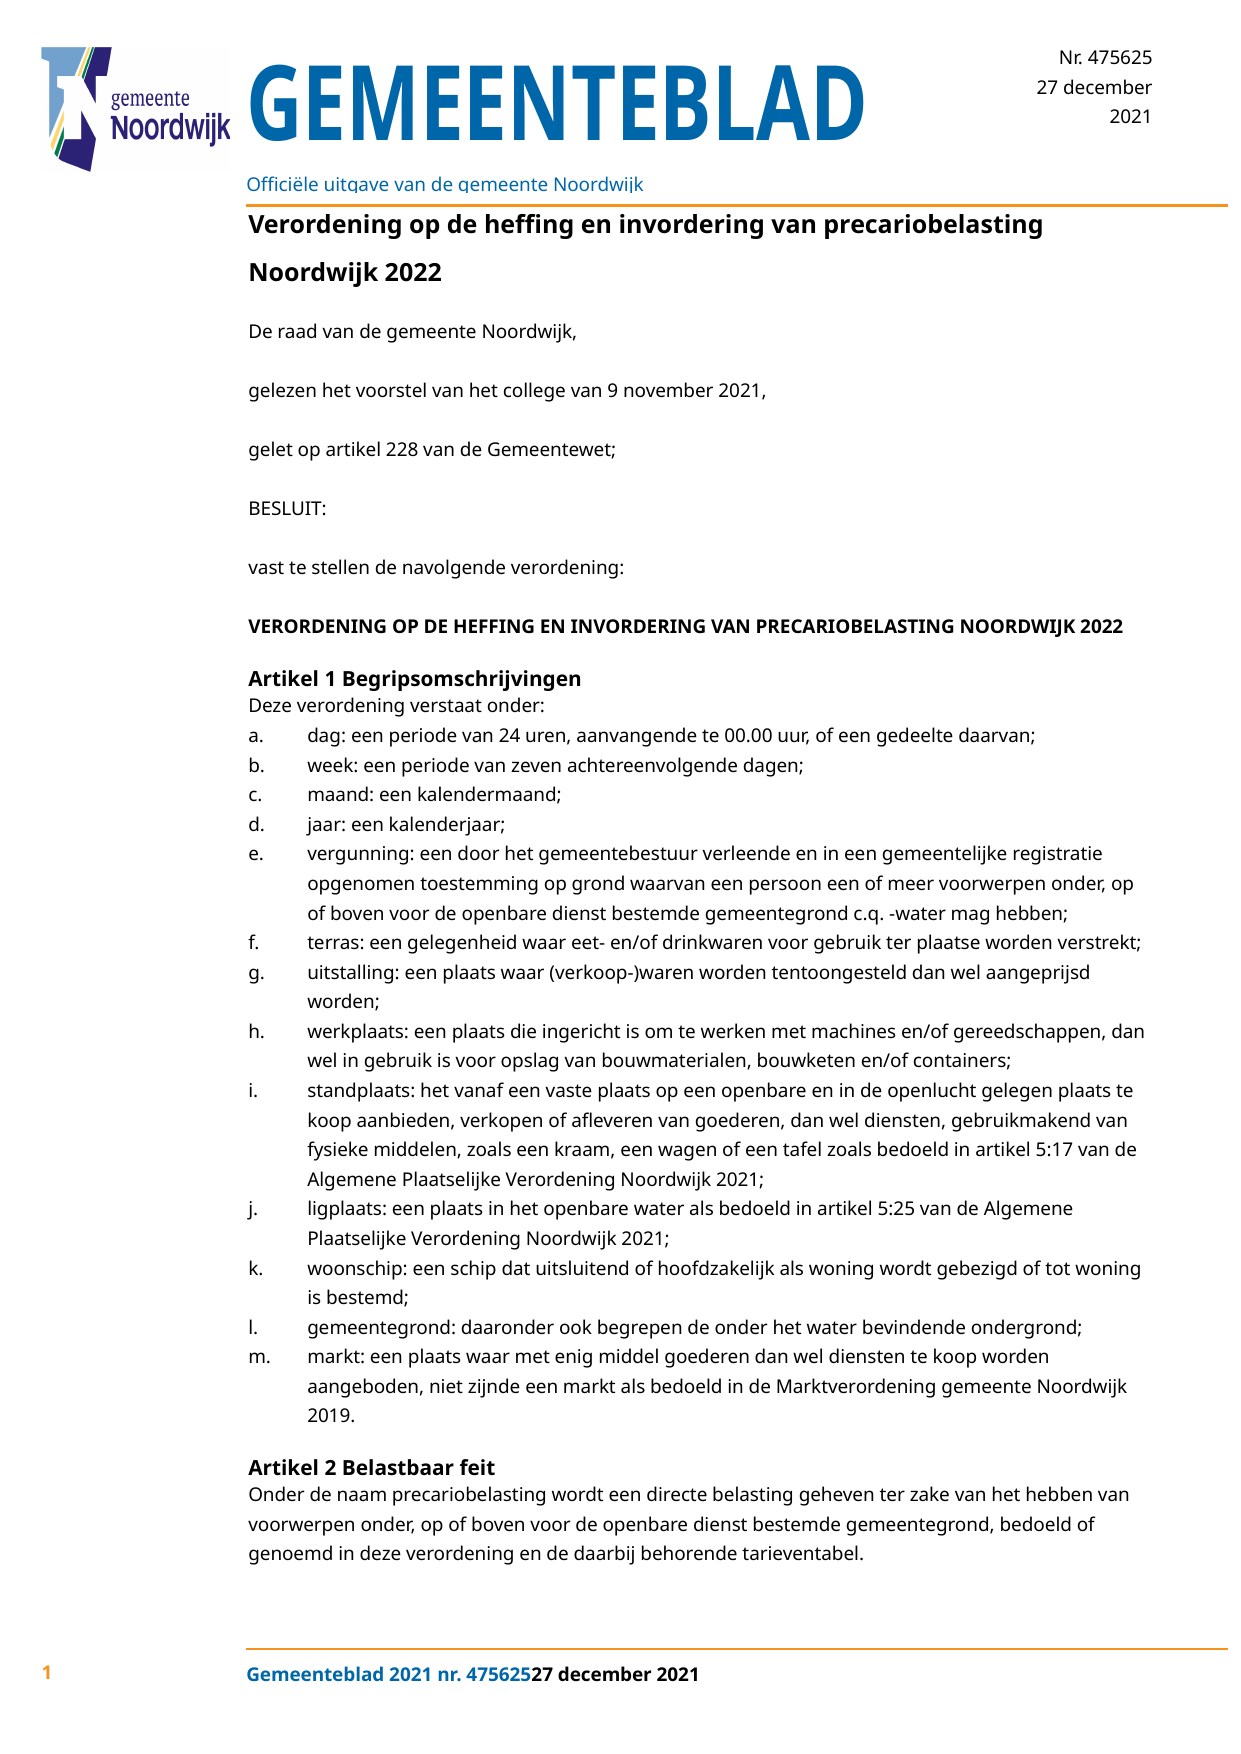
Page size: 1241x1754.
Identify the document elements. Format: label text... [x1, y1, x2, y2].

list uitstalling: een plaats waar (verkoop-)waren worden tentoongesteld dan wel aangeprijsd worden; [248, 959, 1152, 1014]
list maand: een kalendermaand; [248, 781, 1152, 807]
list werkplaats: een plaats die ingericht is om te werken met machines en/of gereedschappen, dan wel in gebruik is voor opslag van bouwmaterialen, bouwketen en/of containers; [248, 1018, 1152, 1073]
text Onder de naam precariobelasting wordt een directe belasting geheven ter zake van het hebben van voorwerpen onder, op of boven voor de openbare dienst bestemde gemeentegrond, bedoeld of genoemd in deze verordening en de daarbij behorende tarieventabel. [248, 1481, 1152, 1566]
text gelezen het voorstel van het college van 9 november 2021, [248, 377, 1152, 403]
text BESLUIT: [248, 495, 1152, 521]
list standplaats: het vanaf een vaste plaats op een openbare en in de openlucht gelegen plaats te koop aanbieden, verkopen of afleveren van goederen, dan wel diensten, gebruikmakend van fysieke middelen, zoals een kraam, een wagen of een tafel zoals bedoeld in artikel 5:17 van de Algemene Plaatselijke Verordening Noordwijk 2021; [248, 1077, 1152, 1192]
text gelet op artikel 228 van de Gemeentewet; [248, 436, 1152, 462]
list gemeentegrond: daaronder ook begrepen de onder het water bevindende ondergrond; [248, 1314, 1152, 1339]
text Artikel 2 Belastbaar feit [248, 1453, 1152, 1481]
list jaar: een kalenderjaar; [248, 811, 1152, 837]
list week: een periode van zeven achtereenvolgende dagen; [248, 752, 1152, 777]
list markt: een plaats waar met enig middel goederen dan wel diensten te koop worden aangeboden, niet zijnde een markt als bedoeld in de Marktverordening gemeente Noordwijk 2019. [248, 1343, 1152, 1428]
text vast te stellen de navolgende verordening: [248, 554, 1152, 580]
text De raad van de gemeente Noordwijk, [248, 318, 1152, 344]
text Deze verordening verstaat onder: [248, 693, 1152, 718]
text VERORDENING OP DE HEFFING EN INVORDERING VAN PRECARIOBELASTING NOORDWIJK 2022 [248, 614, 1152, 639]
list dag: een periode van 24 uren, aanvangende te 00.00 uur, of een gedeelte daarvan; [248, 722, 1152, 748]
list terras: een gelegenheid waar eet- en/of drinkwaren voor gebruik ter plaatse worden verstrekt; [248, 929, 1152, 955]
list vergunning: een door het gemeentebestuur verleende en in een gemeentelijke registratie opgenomen toestemming op grond waarvan een persoon een of meer voorwerpen onder, op of boven voor de openbare dienst bestemde gemeentegrond c.q. -water mag hebben; [248, 841, 1152, 925]
picture [41, 47, 231, 172]
text Artikel 1 Begripsomschrijvingen [248, 664, 1152, 693]
text Verordening op de heffing en invordering van precariobelasting Noordwijk 2022 [248, 207, 1152, 288]
list ligplaats: een plaats in het openbare water als bedoeld in artikel 5:25 van de Algemene Plaatselijke Verordening Noordwijk 2021; [248, 1196, 1152, 1251]
list woonschip: een schip dat uitsluitend of hoofdzakelijk als woning wordt gebezigd of tot woning is bestemd; [248, 1255, 1152, 1310]
